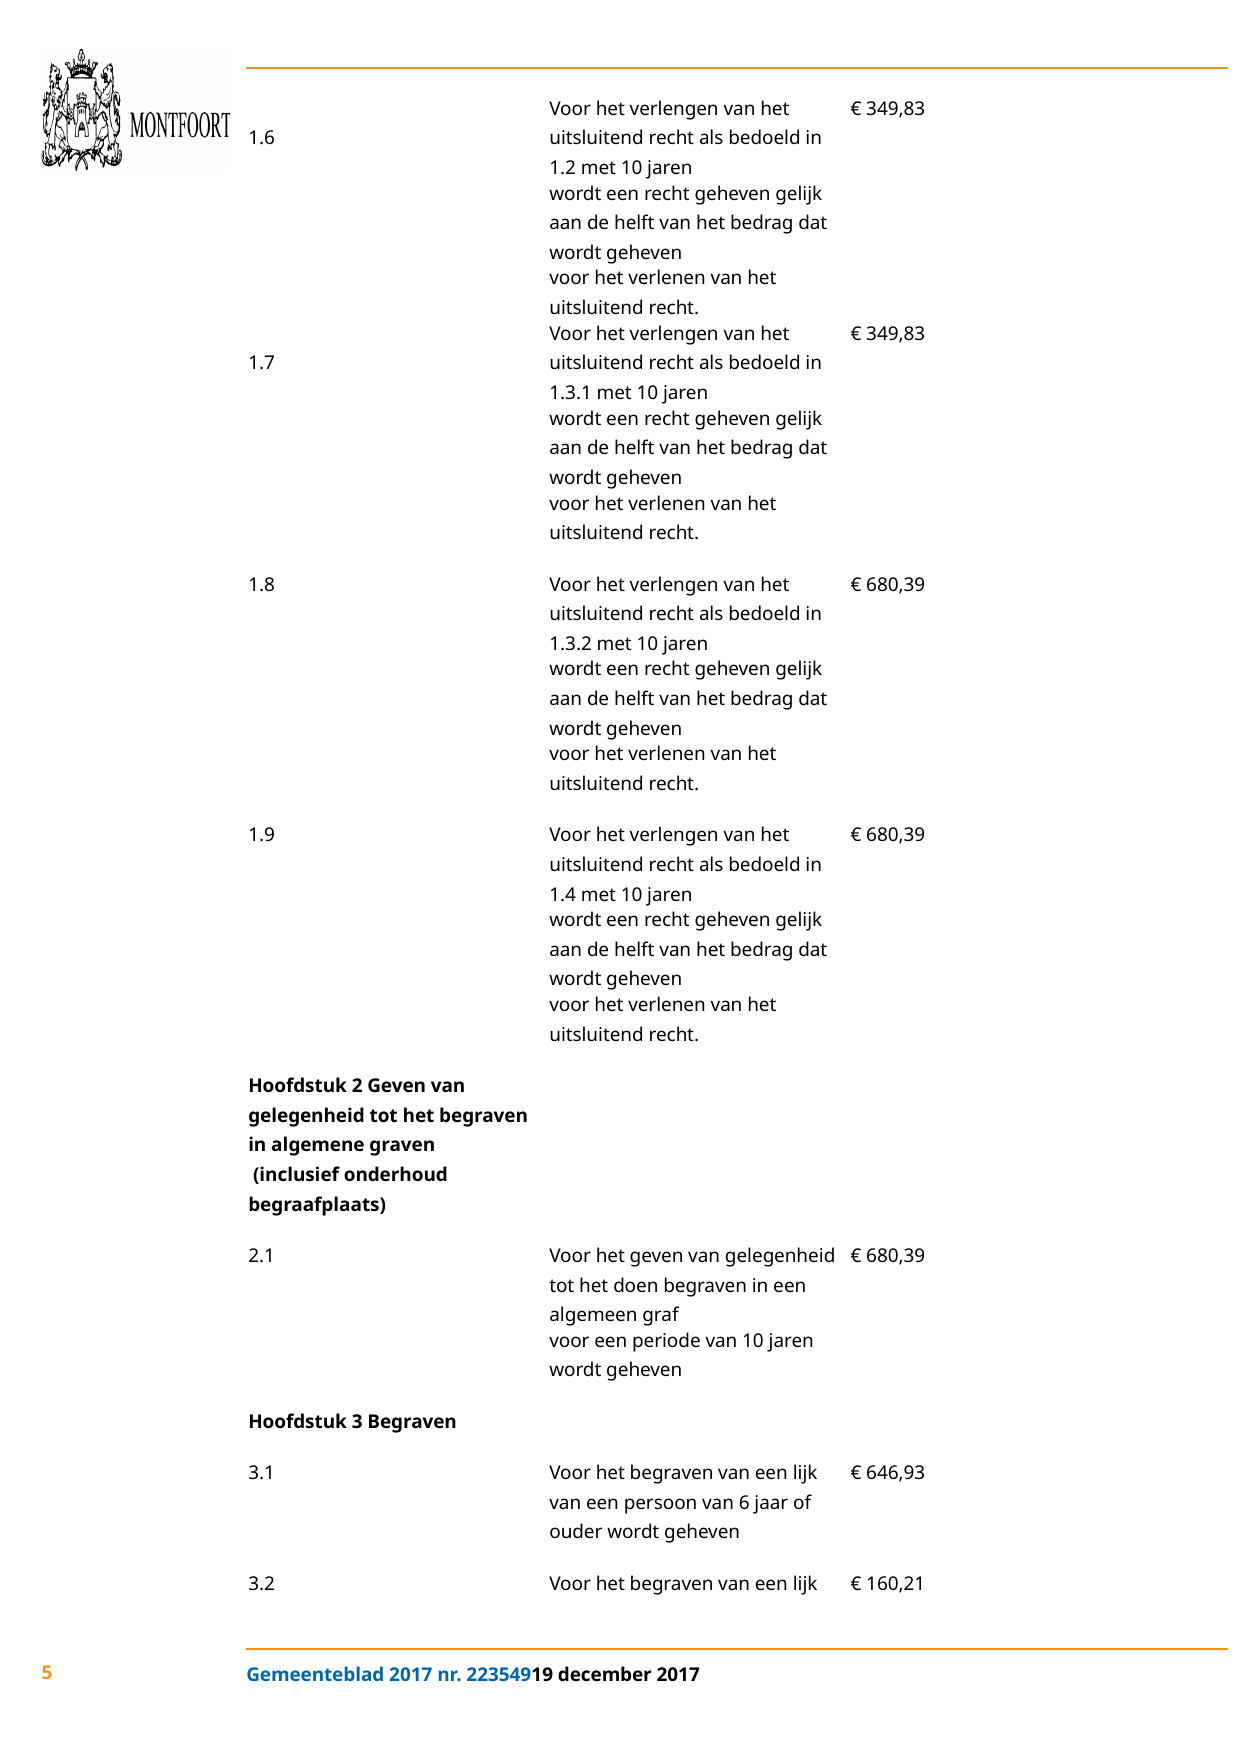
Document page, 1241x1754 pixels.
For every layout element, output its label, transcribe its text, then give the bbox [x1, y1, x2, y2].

table_cell [248, 265, 549, 320]
table_cell wordt een recht geheven gelijk aan de helft van het bedrag dat wordt geheven [549, 906, 850, 991]
table_cell [850, 490, 1152, 545]
table_cell Voor het verlengen van het uitsluitend recht als bedoeld in 1.3.1 met 10 jaren [549, 320, 850, 405]
table_cell [850, 656, 1152, 741]
table_cell Voor het geven van gelegenheid tot het doen begraven in een algemeen graf [549, 1242, 850, 1327]
table_cell [248, 1327, 549, 1382]
table_cell [850, 1434, 1152, 1459]
table_cell [248, 1216, 549, 1242]
table_cell [248, 490, 549, 545]
table_cell [248, 656, 549, 741]
table_cell 1.6 [248, 95, 549, 180]
table_cell [248, 1434, 549, 1459]
table_cell [850, 180, 1152, 264]
table_cell [850, 1327, 1152, 1382]
table_cell Hoofdstuk 2 Geven van gelegenheid tot het begraven in algemene graven (inclusief onderhoud begraafplaats) [248, 1073, 549, 1216]
table_cell voor het verlenen van het uitsluitend recht. [549, 741, 850, 796]
table_cell [248, 405, 549, 490]
table_cell Voor het verlengen van het uitsluitend recht als bedoeld in 1.3.2 met 10 jaren [549, 571, 850, 656]
table_cell voor het verlenen van het uitsluitend recht. [549, 490, 850, 545]
table_cell voor het verlenen van het uitsluitend recht. [549, 265, 850, 320]
table_cell 3.2 [248, 1570, 549, 1596]
table_cell [248, 1545, 549, 1570]
table_cell 2.1 [248, 1242, 549, 1327]
table_cell [549, 796, 850, 822]
table_cell [248, 906, 549, 991]
picture [41, 47, 231, 172]
table_cell [549, 1434, 850, 1459]
table_cell 1.8 [248, 571, 549, 656]
table_cell [850, 796, 1152, 822]
table_cell Voor het verlengen van het uitsluitend recht als bedoeld in 1.4 met 10 jaren [549, 822, 850, 906]
table_cell [850, 265, 1152, 320]
table_cell € 160,21 [850, 1570, 1152, 1596]
table_cell wordt een recht geheven gelijk aan de helft van het bedrag dat wordt geheven [549, 656, 850, 741]
table_cell 3.1 [248, 1460, 549, 1544]
table_cell [850, 906, 1152, 991]
table_cell [549, 1047, 850, 1072]
table_cell Hoofdstuk 3 Begraven [248, 1408, 549, 1434]
table_cell 1.7 [248, 320, 549, 405]
table_cell [248, 1047, 549, 1072]
table_cell voor een periode van 10 jaren wordt geheven [549, 1327, 850, 1382]
table_cell € 646,93 [850, 1460, 1152, 1544]
table_cell [248, 545, 549, 571]
table_cell [549, 545, 850, 571]
table_cell € 349,83 [850, 320, 1152, 405]
table_cell [248, 796, 549, 822]
table_cell wordt een recht geheven gelijk aan de helft van het bedrag dat wordt geheven [549, 405, 850, 490]
table_cell Voor het verlengen van het uitsluitend recht als bedoeld in 1.2 met 10 jaren [549, 95, 850, 180]
table_cell [850, 991, 1152, 1047]
table_cell Voor het begraven van een lijk van een persoon van 6 jaar of ouder wordt geheven [549, 1460, 850, 1544]
table_cell [248, 991, 549, 1047]
table_cell [549, 1545, 850, 1570]
table_cell € 680,39 [850, 571, 1152, 656]
table_cell wordt een recht geheven gelijk aan de helft van het bedrag dat wordt geheven [549, 180, 850, 264]
table_cell voor het verlenen van het uitsluitend recht. [549, 991, 850, 1047]
table_cell [850, 1216, 1152, 1242]
table_cell [248, 741, 549, 796]
table_cell [850, 741, 1152, 796]
table_cell [549, 1216, 850, 1242]
table_cell € 680,39 [850, 1242, 1152, 1327]
table_cell [248, 1383, 549, 1408]
table_cell 1.9 [248, 822, 549, 906]
table_cell Voor het begraven van een lijk [549, 1570, 850, 1596]
table_cell [850, 545, 1152, 571]
table_cell [850, 1545, 1152, 1570]
table_cell [549, 1383, 850, 1408]
table_cell € 680,39 [850, 822, 1152, 906]
table_cell [549, 1073, 850, 1216]
table_cell [248, 180, 549, 264]
table_cell [850, 1047, 1152, 1072]
table_cell [850, 405, 1152, 490]
table_cell € 349,83 [850, 95, 1152, 180]
table_cell [850, 1383, 1152, 1408]
